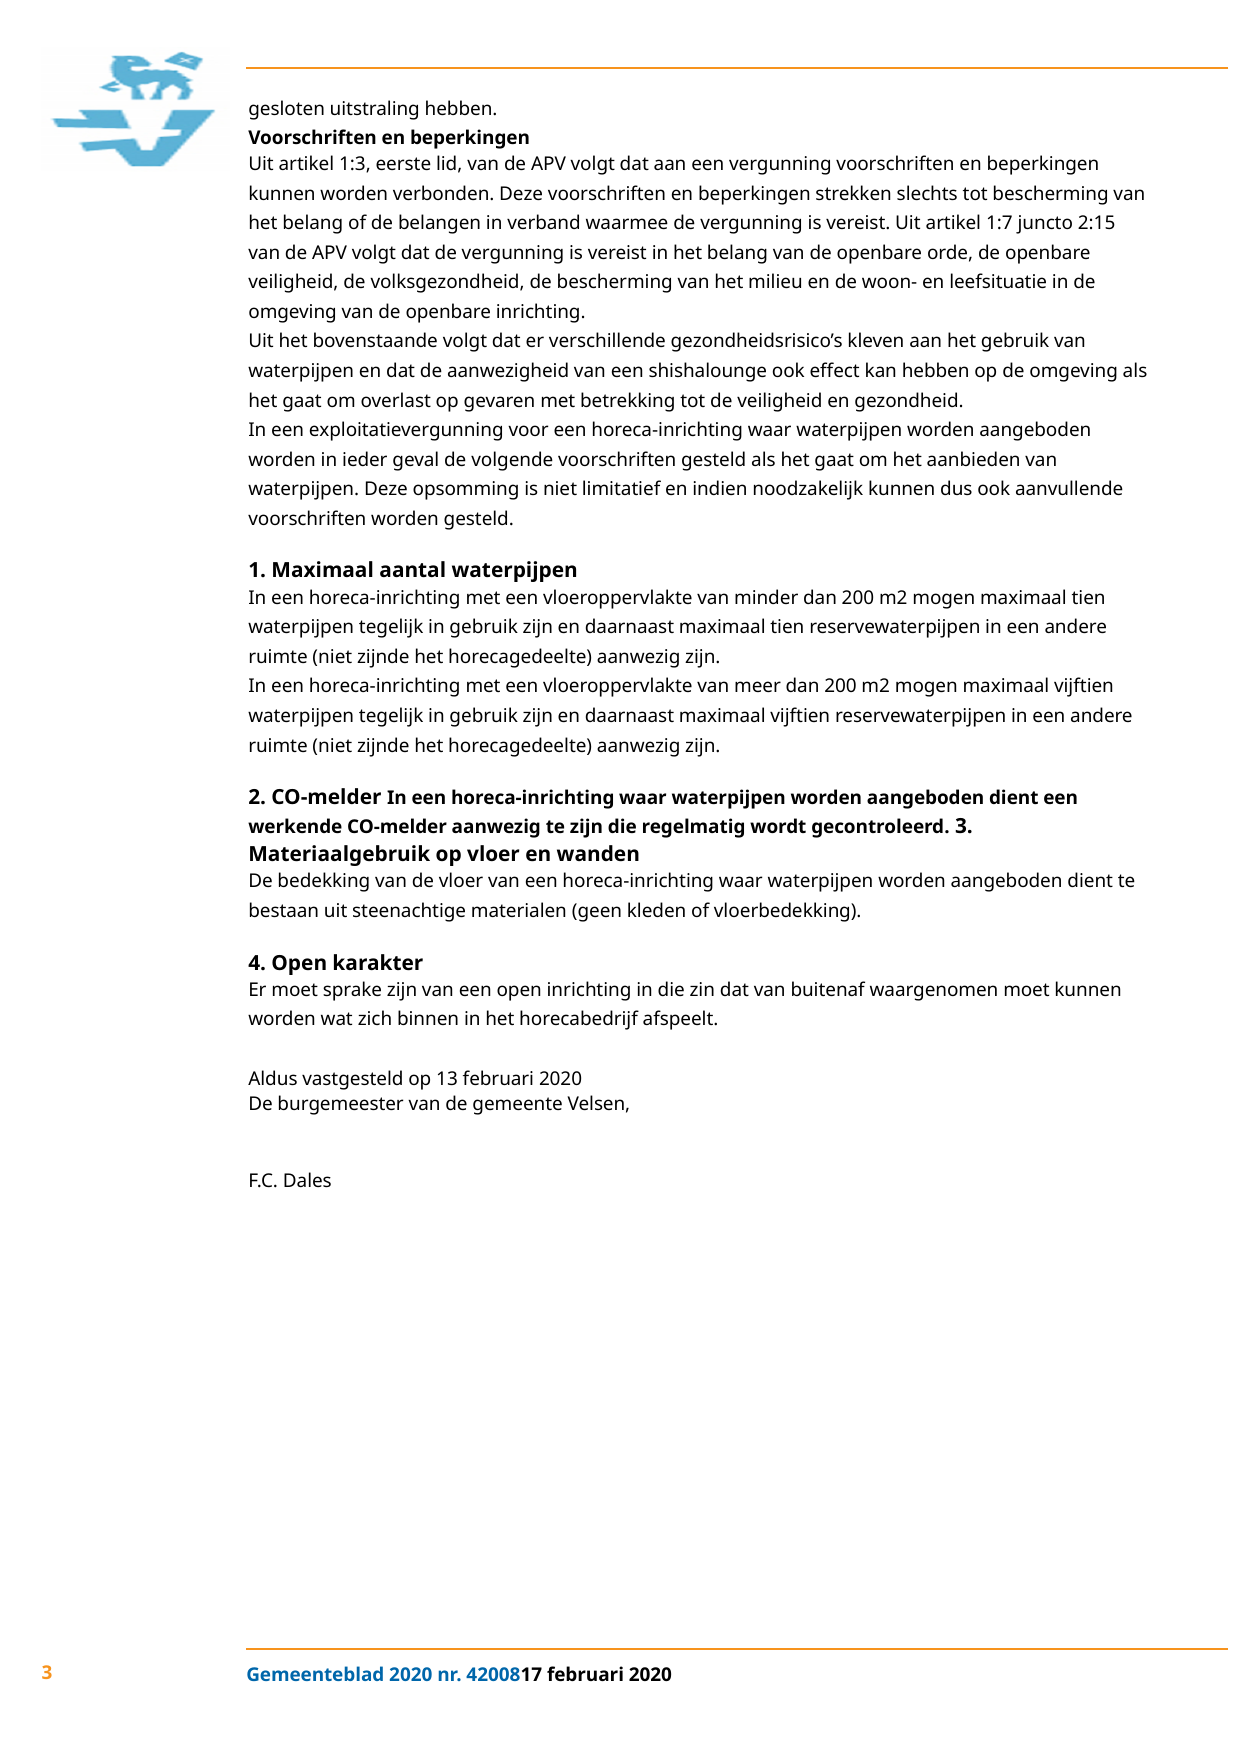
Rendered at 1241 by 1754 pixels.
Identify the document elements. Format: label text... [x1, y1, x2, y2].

text De bedekking van de vloer van een horeca-inrichting waar waterpijpen worden aangeboden dient te bestaan uit steenachtige materialen (geen kleden of vloerbedekking). [248, 868, 1152, 923]
text Aldus vastgesteld op 13 februari 2020 [248, 1065, 1152, 1091]
text De burgemeester van de gemeente Velsen, [248, 1091, 1152, 1116]
text F.C. Dales [248, 1168, 1152, 1193]
text 2. CO-melder In een horeca-inrichting waar waterpijpen worden aangeboden dient een werkende CO-melder aanwezig te zijn die regelmatig wordt gecontroleerd. 3. Materiaalgebruik op vloer en wanden [248, 782, 1152, 868]
text Uit het bovenstaande volgt dat er verschillende gezondheidsrisico’s kleven aan het gebruik van waterpijpen en dat de aanwezigheid van een shishalounge ook effect kan hebben op de omgeving als het gaat om overlast op gevaren met betrekking tot de veiligheid en gezondheid. [248, 328, 1152, 412]
text Voorschriften en beperkingen [248, 124, 1152, 150]
text In een horeca-inrichting met een vloeroppervlakte van meer dan 200 m2 mogen maximaal vijftien waterpijpen tegelijk in gebruik zijn en daarnaast maximaal vijftien reservewaterpijpen in een andere ruimte (niet zijnde het horecagedeelte) aanwezig zijn. [248, 673, 1152, 758]
text Uit artikel 1:3, eerste lid, van de APV volgt dat aan een vergunning voorschriften en beperkingen kunnen worden verbonden. Deze voorschriften en beperkingen strekken slechts tot bescherming van het belang of de belangen in verband waarmee de vergunning is vereist. Uit artikel 1:7 juncto 2:15 van de APV volgt dat de vergunning is vereist in het belang van de openbare orde, de openbare veiligheid, de volksgezondheid, de bescherming van het milieu en de woon- en leefsituatie in de omgeving van de openbare inrichting. [248, 150, 1152, 324]
text 4. Open karakter [248, 948, 1152, 976]
text gesloten uitstraling hebben. [248, 95, 1152, 121]
text Er moet sprake zijn van een open inrichting in die zin dat van buitenaf waargenomen moet kunnen worden wat zich binnen in het horecabedrijf afspeelt. [248, 976, 1152, 1031]
text In een exploitatievergunning voor een horeca-inrichting waar waterpijpen worden aangeboden worden in ieder geval de volgende voorschriften gesteld als het gaat om het aanbieden van waterpijpen. Deze opsomming is niet limitatief en indien noodzakelijk kunnen dus ook aanvullende voorschriften worden gesteld. [248, 416, 1152, 531]
picture [41, 47, 231, 172]
text 1. Maximaal aantal waterpijpen [248, 556, 1152, 584]
text In een horeca-inrichting met een vloeroppervlakte van minder dan 200 m2 mogen maximaal tien waterpijpen tegelijk in gebruik zijn en daarnaast maximaal tien reservewaterpijpen in een andere ruimte (niet zijnde het horecagedeelte) aanwezig zijn. [248, 584, 1152, 669]
